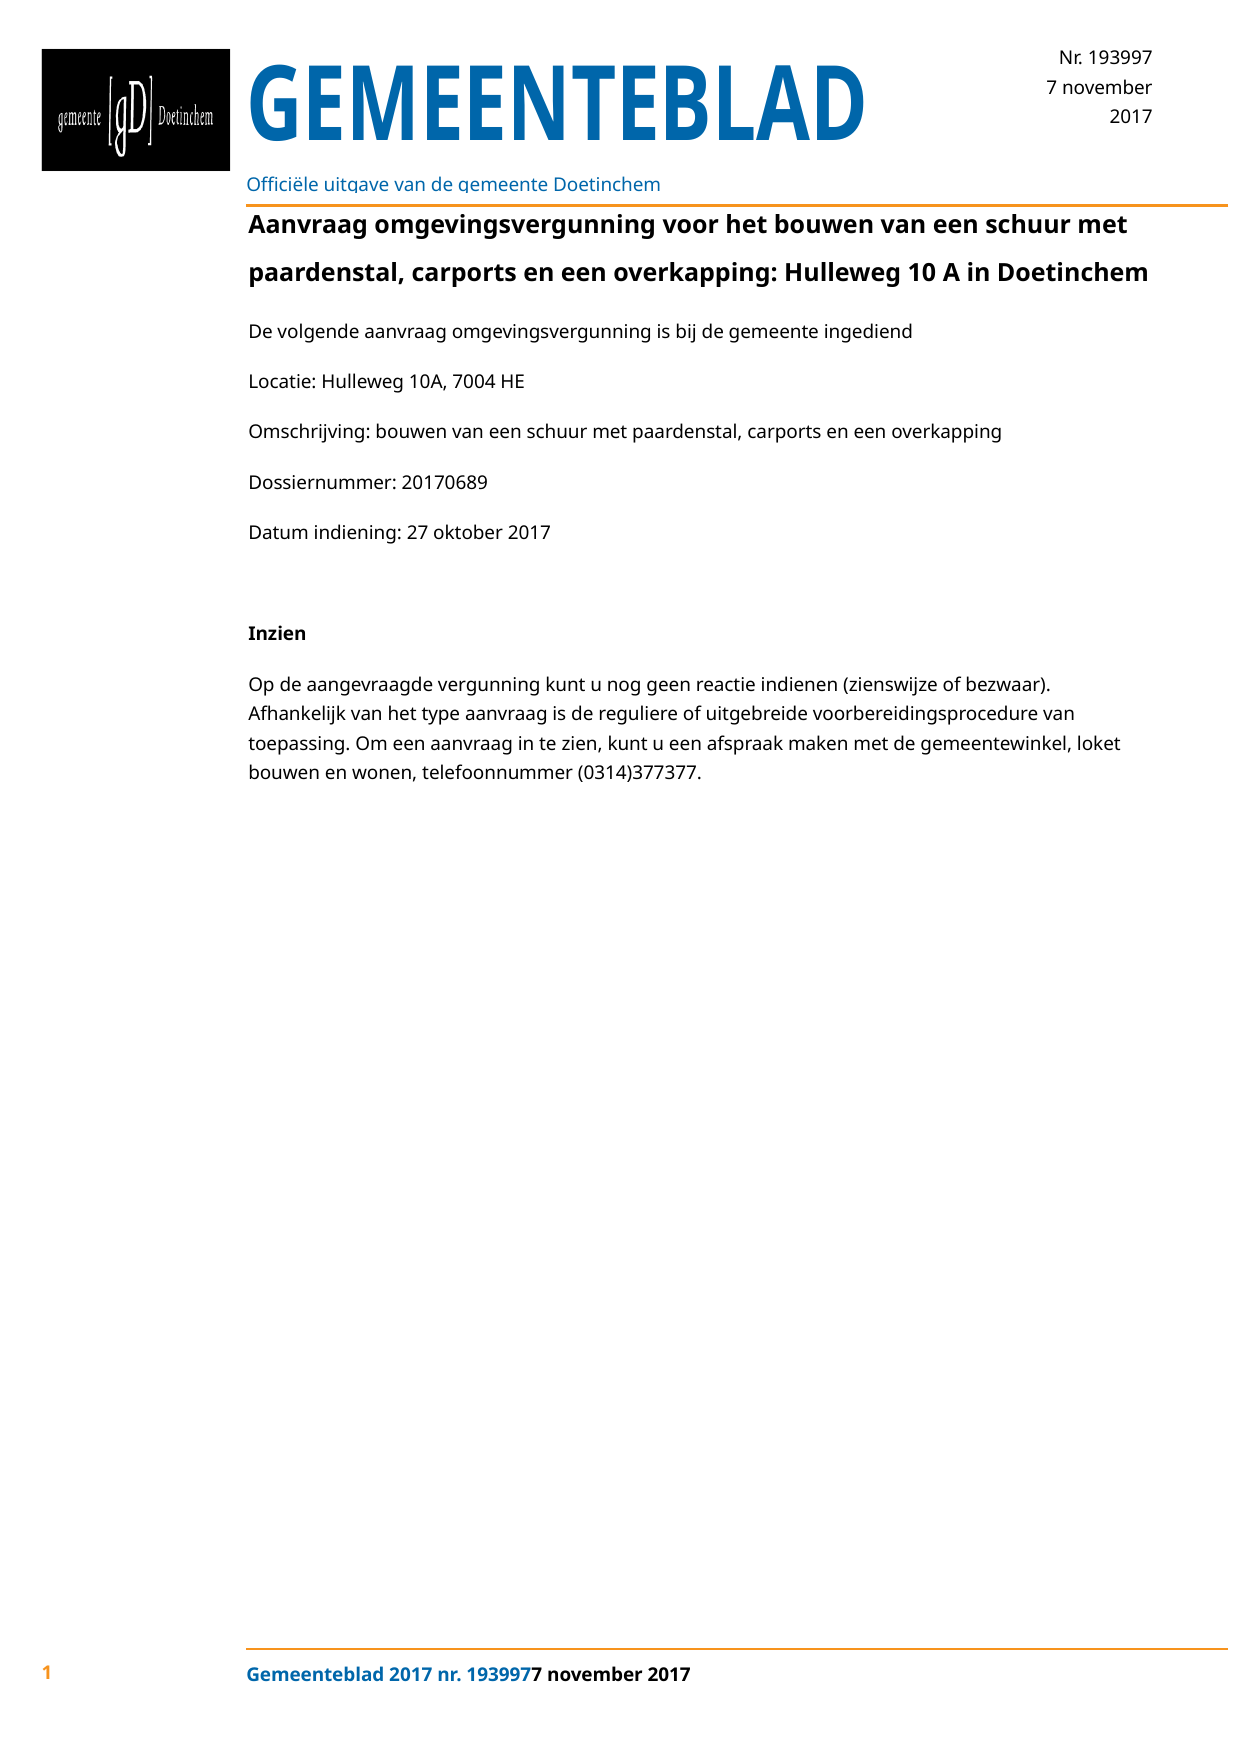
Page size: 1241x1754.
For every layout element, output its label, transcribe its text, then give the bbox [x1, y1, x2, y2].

text Inzien [248, 620, 1152, 646]
text Dossiernummer: 20170689 [248, 469, 1152, 495]
text Op de aangevraagde vergunning kunt u nog geen reactie indienen (zienswijze of bezwaar). Afhankelijk van het type aanvraag is de reguliere of uitgebreide voorbereidingsprocedure van toepassing. Om een aanvraag in te zien, kunt u een afspraak maken met de gemeentewinkel, loket bouwen en wonen, telefoonnummer (0314)377377. [248, 671, 1152, 785]
text Omschrijving: bouwen van een schuur met paardenstal, carports en een overkapping [248, 419, 1152, 444]
text De volgende aanvraag omgevingsvergunning is bij de gemeente ingediend [248, 318, 1152, 344]
text Aanvraag omgevingsvergunning voor het bouwen van een schuur met paardenstal, carports en een overkapping: Hulleweg 10 A in Doetinchem [248, 207, 1152, 288]
text Locatie: Hulleweg 10A, 7004 HE [248, 368, 1152, 394]
text Datum indiening: 27 oktober 2017 [248, 519, 1152, 545]
picture [41, 47, 231, 172]
